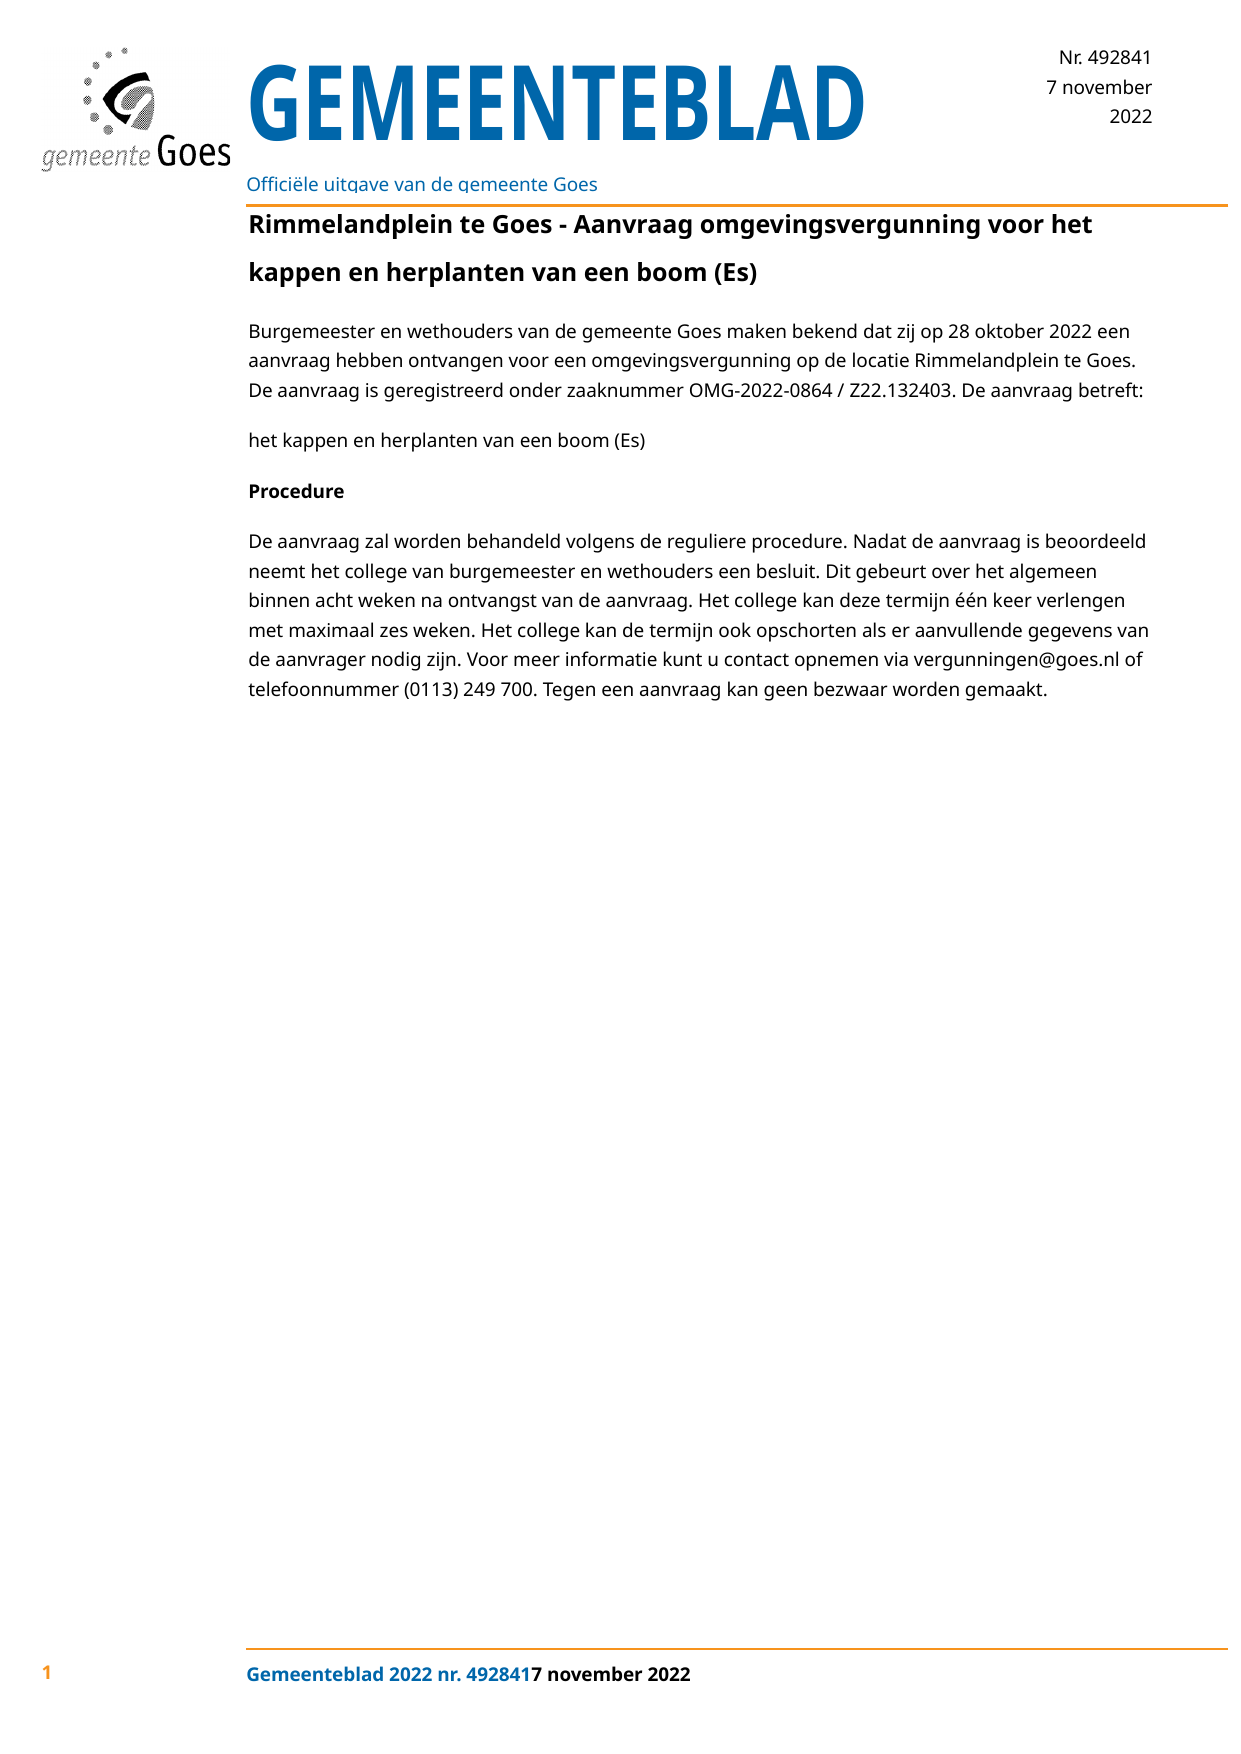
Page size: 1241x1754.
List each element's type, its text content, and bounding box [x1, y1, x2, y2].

text Rimmelandplein te Goes - Aanvraag omgevingsvergunning voor het kappen en herplanten van een boom (Es) [248, 207, 1152, 288]
text De aanvraag zal worden behandeld volgens de reguliere procedure. Nadat de aanvraag is beoordeeld neemt het college van burgemeester en wethouders een besluit. Dit gebeurt over het algemeen binnen acht weken na ontvangst van de aanvraag. Het college kan deze termijn één keer verlengen met maximaal zes weken. Het college kan de termijn ook opschorten als er aanvullende gegevens van de aanvrager nodig zijn. Voor meer informatie kunt u contact opnemen via vergunningen@goes.nl of telefoonnummer (0113) 249 700. Tegen een aanvraag kan geen bezwaar worden gemaakt. [248, 528, 1152, 702]
text Burgemeester en wethouders van de gemeente Goes maken bekend dat zij op 28 oktober 2022 een aanvraag hebben ontvangen voor een omgevingsvergunning op de locatie Rimmelandplein te Goes. De aanvraag is geregistreerd onder zaaknummer OMG-2022-0864 / Z22.132403. De aanvraag betreft: [248, 318, 1152, 403]
picture [41, 47, 231, 172]
text Procedure [248, 478, 1152, 504]
text het kappen en herplanten van een boom (Es) [248, 427, 1152, 453]
